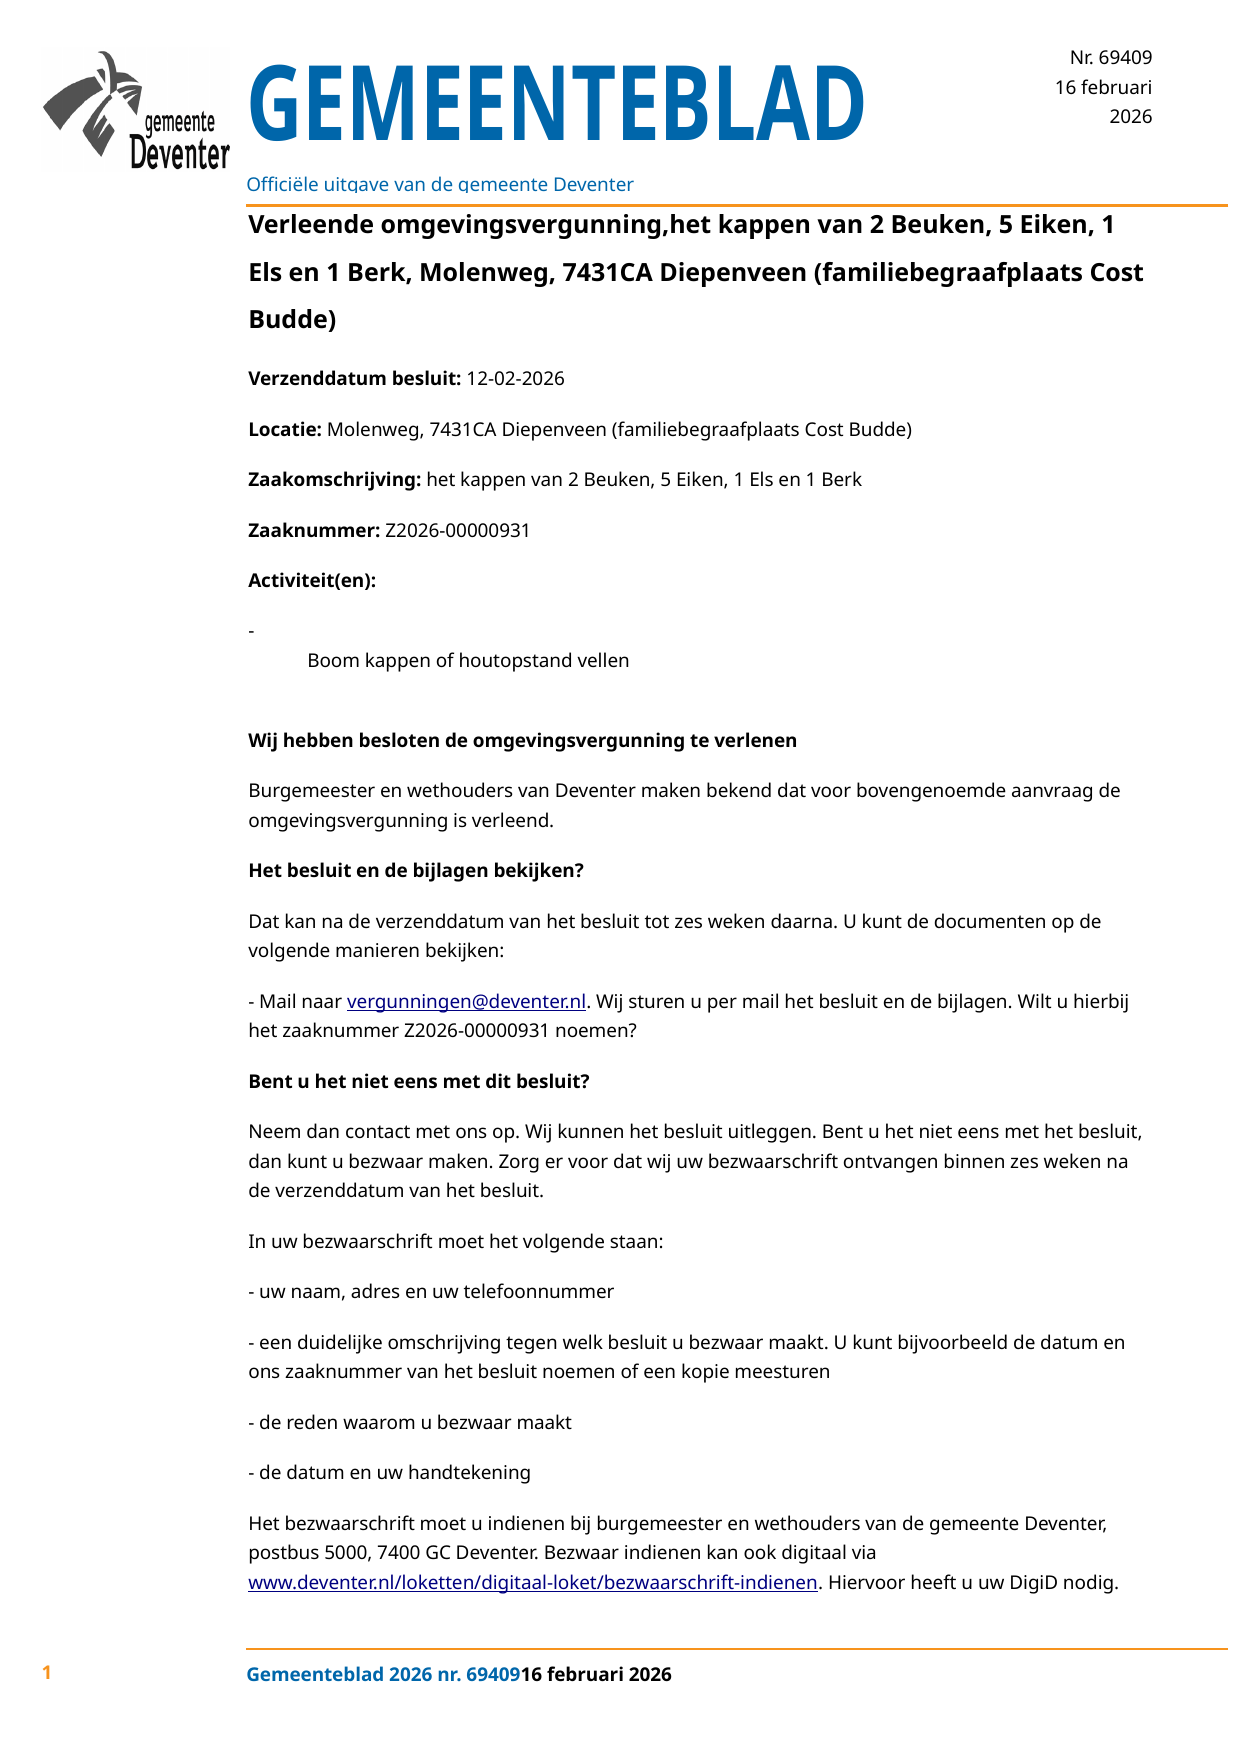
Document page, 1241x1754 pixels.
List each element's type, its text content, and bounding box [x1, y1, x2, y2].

text Bent u het niet eens met dit besluit? [248, 1068, 1152, 1094]
text Zaaknummer: Z2026-00000931 [248, 517, 1152, 542]
text Dat kan na de verzenddatum van het besluit tot zes weken daarna. U kunt de documenten op de volgende manieren bekijken: [248, 908, 1152, 963]
text - de reden waarom u bezwaar maakt [248, 1409, 1152, 1434]
text - uw naam, adres en uw telefoonnummer [248, 1278, 1152, 1304]
text Verleende omgevingsvergunning,het kappen van 2 Beuken, 5 Eiken, 1 Els en 1 Berk, Molenweg, 7431CA Diepenveen (familiebegraafplaats Cost Budde) [248, 207, 1152, 336]
text Wij hebben besloten de omgevingsvergunning te verlenen [248, 727, 1152, 753]
text Verzenddatum besluit: 12-02-2026 [248, 366, 1152, 391]
text - de datum en uw handtekening [248, 1459, 1152, 1485]
text Locatie: Molenweg, 7431CA Diepenveen (familiebegraafplaats Cost Budde) [248, 416, 1152, 442]
text In uw bezwaarschrift moet het volgende staan: [248, 1228, 1152, 1254]
text - een duidelijke omschrijving tegen welk besluit u bezwaar maakt. U kunt bijvoorbeeld de datum en ons zaaknummer van het besluit noemen of een kopie meesturen [248, 1329, 1152, 1384]
text Neem dan contact met ons op. Wij kunnen het besluit uitleggen. Bent u het niet eens met het besluit, dan kunt u bezwaar maken. Zorg er voor dat wij uw bezwaarschrift ontvangen binnen zes weken na de verzenddatum van het besluit. [248, 1118, 1152, 1203]
text Burgemeester en wethouders van Deventer maken bekend dat voor bovengenoemde aanvraag de omgevingsvergunning is verleend. [248, 778, 1152, 833]
list Boom kappen of houtopstand vellen [248, 647, 1152, 673]
text Het besluit en de bijlagen bekijken? [248, 858, 1152, 883]
text Zaakomschrijving: het kappen van 2 Beuken, 5 Eiken, 1 Els en 1 Berk [248, 466, 1152, 492]
text Activiteit(en): [248, 567, 1152, 593]
text Het bezwaarschrift moet u indienen bij burgemeester en wethouders van de gemeente Deventer, postbus 5000, 7400 GC Deventer. Bezwaar indienen kan ook digitaal via www.deventer.nl/loketten/digitaal-loket/bezwaarschrift-indienen. Hiervoor heeft u uw DigiD nodig. [248, 1510, 1152, 1594]
picture [41, 47, 231, 172]
text - Mail naar vergunningen@deventer.nl. Wij sturen u per mail het besluit en de bijlagen. Wilt u hierbij het zaaknummer Z2026-00000931 noemen? [248, 988, 1152, 1043]
